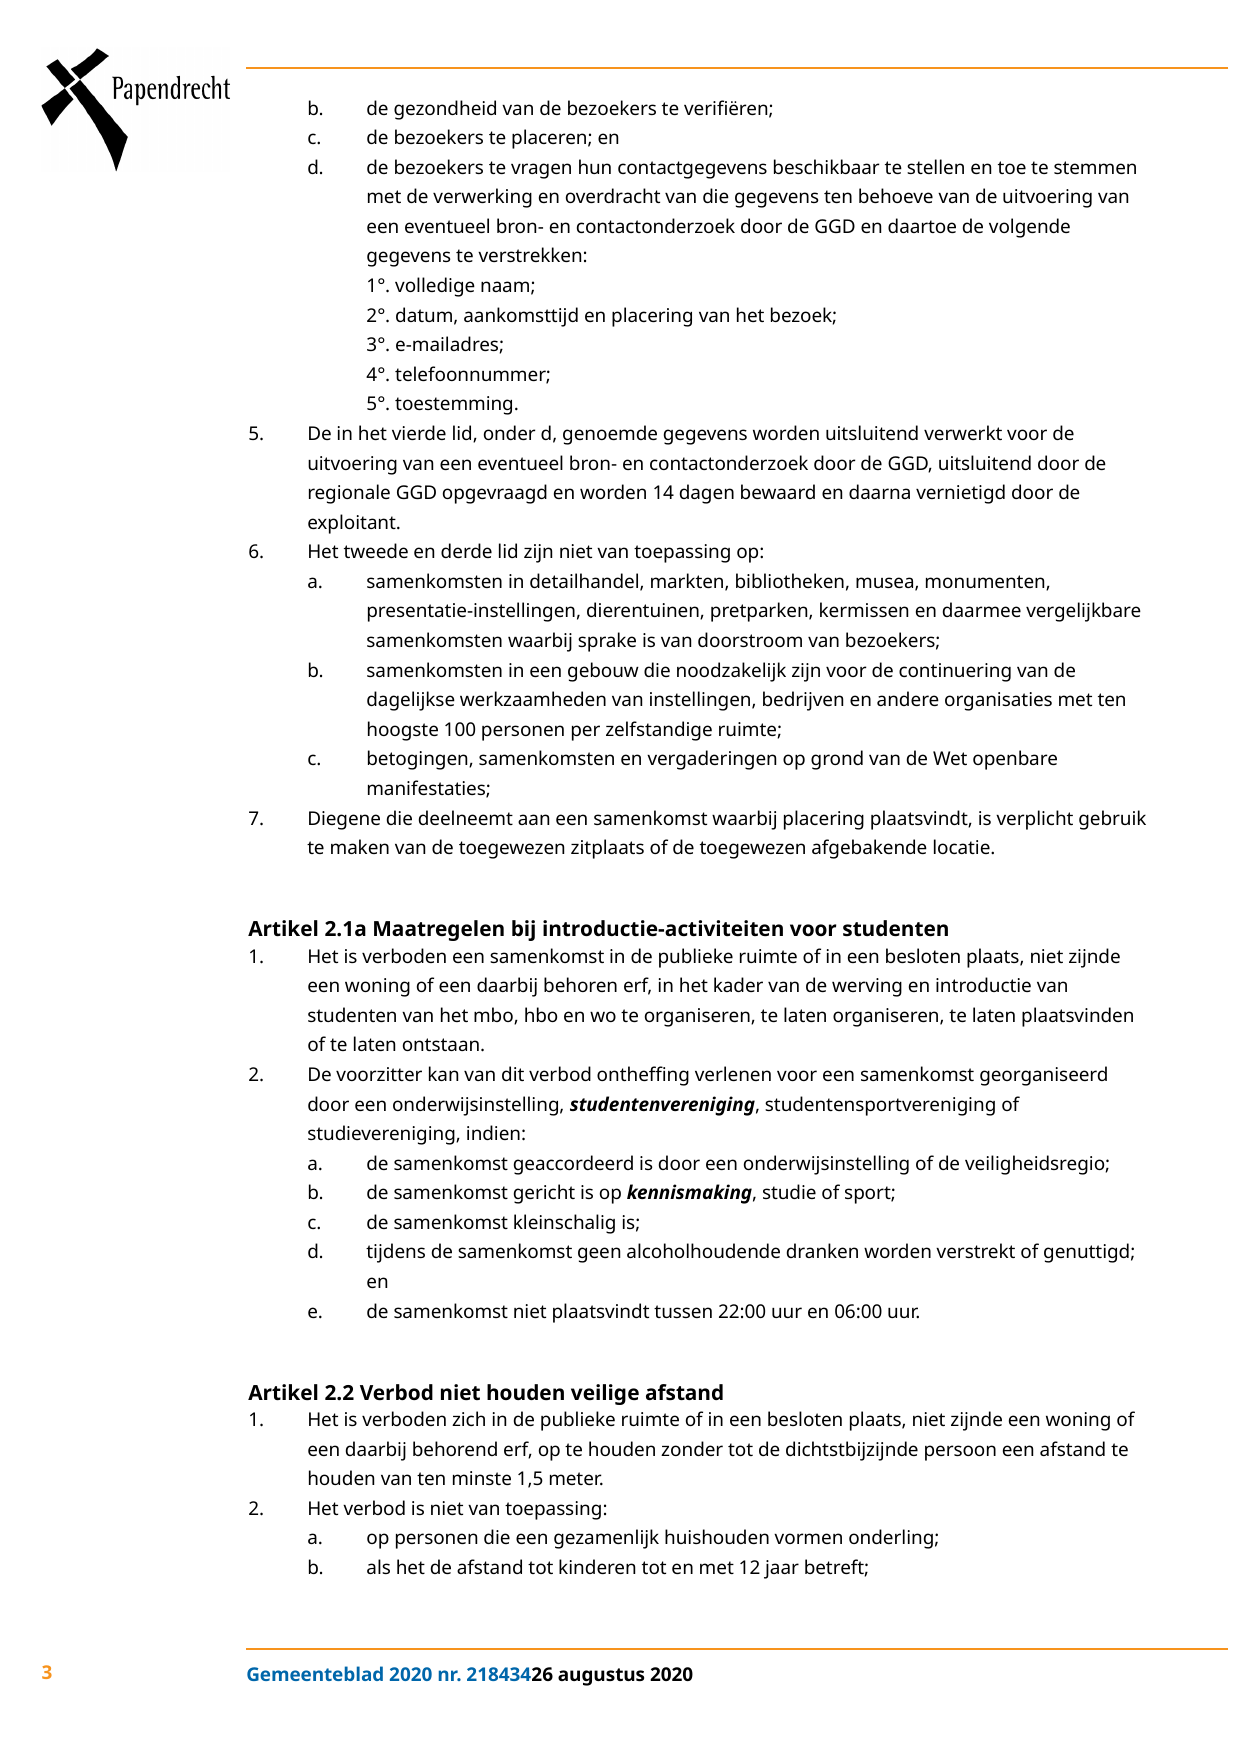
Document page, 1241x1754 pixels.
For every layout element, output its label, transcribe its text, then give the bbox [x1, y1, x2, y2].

list 5°. toestemming. [307, 391, 1152, 416]
list de samenkomst gericht is op kennismaking, studie of sport; [307, 1179, 1152, 1205]
list de bezoekers te placeren; en [307, 124, 1152, 150]
list 3°. e-mailadres; [307, 331, 1152, 357]
list samenkomsten in een gebouw die noodzakelijk zijn voor de continuering van de dagelijkse werkzaamheden van instellingen, bedrijven en andere organisaties met ten hoogste 100 personen per zelfstandige ruimte; [307, 657, 1152, 742]
list samenkomsten in detailhandel, markten, bibliotheken, musea, monumenten, presentatie-instellingen, dierentuinen, pretparken, kermissen en daarmee vergelijkbare samenkomsten waarbij sprake is van doorstroom van bezoekers; [307, 568, 1152, 653]
list de samenkomst geaccordeerd is door een onderwijsinstelling of de veiligheidsregio; [307, 1150, 1152, 1176]
list Het is verboden een samenkomst in de publieke ruimte of in een besloten plaats, niet zijnde een woning of een daarbij behoren erf, in het kader van de werving en introductie van studenten van het mbo, hbo en wo te organiseren, te laten organiseren, te laten plaatsvinden of te laten ontstaan. [248, 943, 1152, 1057]
list als het de afstand tot kinderen tot en met 12 jaar betreft; [307, 1554, 1152, 1580]
list de samenkomst kleinschalig is; [307, 1209, 1152, 1235]
list De in het vierde lid, onder d, genoemde gegevens worden uitsluitend verwerkt voor de uitvoering van een eventueel bron- en contactonderzoek door de GGD, uitsluitend door de regionale GGD opgevraagd en worden 14 dagen bewaard en daarna vernietigd door de exploitant. [248, 420, 1152, 535]
list 4°. telefoonnummer; [307, 361, 1152, 387]
list Het is verboden zich in de publieke ruimte of in een besloten plaats, niet zijnde een woning of een daarbij behorend erf, op te houden zonder tot de dichtstbijzijnde persoon een afstand te houden van ten minste 1,5 meter. [248, 1406, 1152, 1491]
list De voorzitter kan van dit verbod ontheffing verlenen voor een samenkomst georganiseerd door een onderwijsinstelling, studentenvereniging, studentensportvereniging of studievereniging, indien: [248, 1061, 1152, 1146]
list tijdens de samenkomst geen alcoholhoudende dranken worden verstrekt of genuttigd; en [307, 1239, 1152, 1294]
list 1°. volledige naam; [307, 272, 1152, 298]
text Artikel 2.2 Verbod niet houden veilige afstand [248, 1378, 1152, 1406]
list de bezoekers te vragen hun contactgegevens beschikbaar te stellen en toe te stemmen met de verwerking en overdracht van die gegevens ten behoeve van de uitvoering van een eventueel bron- en contactonderzoek door de GGD en daartoe de volgende gegevens te verstrekken: [307, 154, 1152, 268]
list Het tweede en derde lid zijn niet van toepassing op: [248, 538, 1152, 564]
text Artikel 2.1a Maatregelen bij introductie-activiteiten voor studenten [248, 914, 1152, 943]
list de gezondheid van de bezoekers te verifiëren; [307, 95, 1152, 121]
list Het verbod is niet van toepassing: [248, 1495, 1152, 1521]
list op personen die een gezamenlijk huishouden vormen onderling; [307, 1524, 1152, 1550]
list Diegene die deelneemt aan een samenkomst waarbij placering plaatsvindt, is verplicht gebruik te maken van de toegewezen zitplaats of de toegewezen afgebakende locatie. [248, 805, 1152, 860]
picture [41, 47, 231, 172]
list de samenkomst niet plaatsvindt tussen 22:00 uur en 06:00 uur. [307, 1298, 1152, 1323]
list 2°. datum, aankomsttijd en placering van het bezoek; [307, 302, 1152, 328]
list betogingen, samenkomsten en vergaderingen op grond van de Wet openbare manifestaties; [307, 746, 1152, 801]
